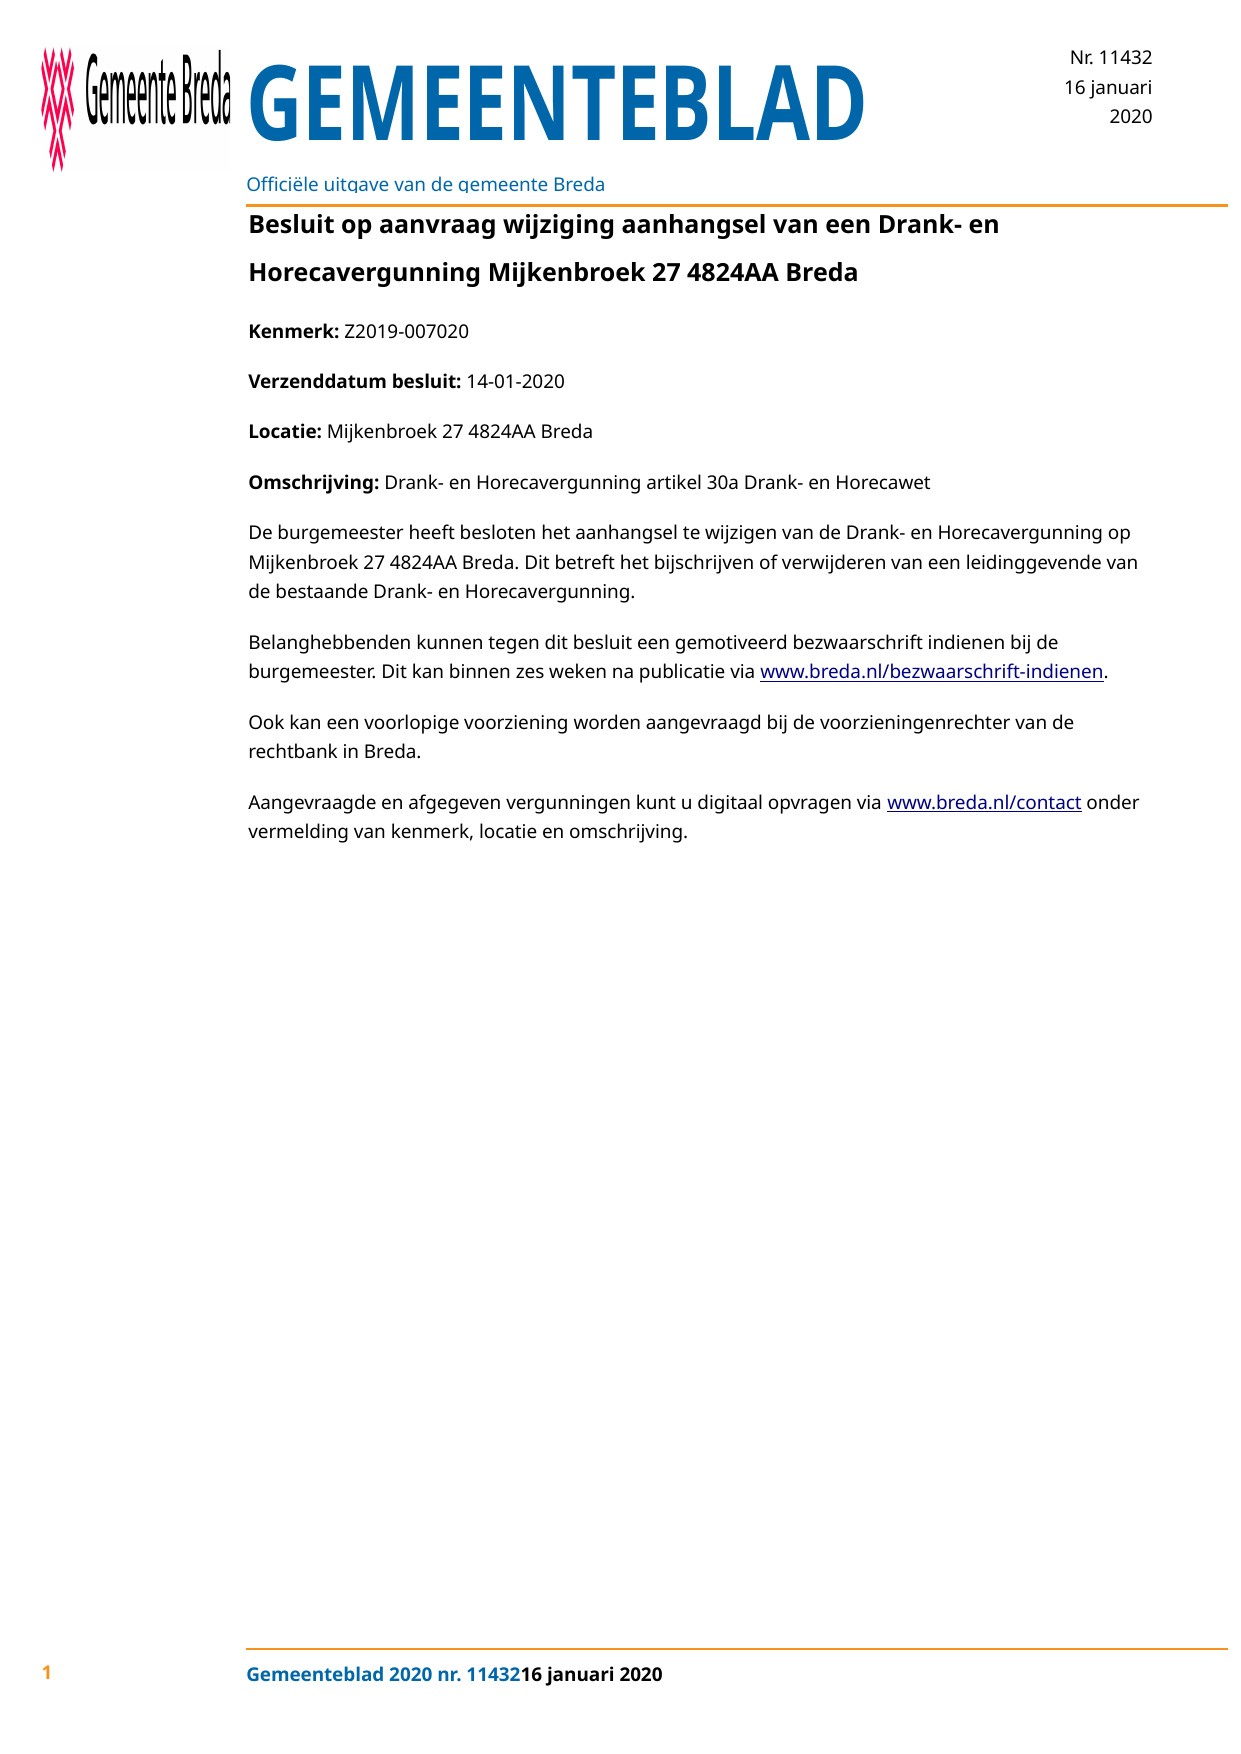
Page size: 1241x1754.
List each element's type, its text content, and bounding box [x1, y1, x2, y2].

text Verzenddatum besluit: 14-01-2020 [248, 368, 1152, 394]
text Besluit op aanvraag wijziging aanhangsel van een Drank- en Horecavergunning Mijkenbroek 27 4824AA Breda [248, 207, 1152, 288]
text Belanghebbenden kunnen tegen dit besluit een gemotiveerd bezwaarschrift indienen bij de burgemeester. Dit kan binnen zes weken na publicatie via www.breda.nl/bezwaarschrift-indienen. [248, 629, 1152, 684]
text De burgemeester heeft besloten het aanhangsel te wijzigen van de Drank- en Horecavergunning op Mijkenbroek 27 4824AA Breda. Dit betreft het bijschrijven of verwijderen van een leidinggevende van de bestaande Drank- en Horecavergunning. [248, 519, 1152, 604]
text Locatie: Mijkenbroek 27 4824AA Breda [248, 419, 1152, 444]
text Aangevraagde en afgegeven vergunningen kunt u digitaal opvragen via www.breda.nl/contact onder vermelding van kenmerk, locatie en omschrijving. [248, 789, 1152, 844]
text Kenmerk: Z2019-007020 [248, 318, 1152, 344]
text Omschrijving: Drank- en Horecavergunning artikel 30a Drank- en Horecawet [248, 469, 1152, 495]
picture [41, 47, 231, 172]
text Ook kan een voorlopige voorziening worden aangevraagd bij de voorzieningenrechter van de rechtbank in Breda. [248, 709, 1152, 764]
